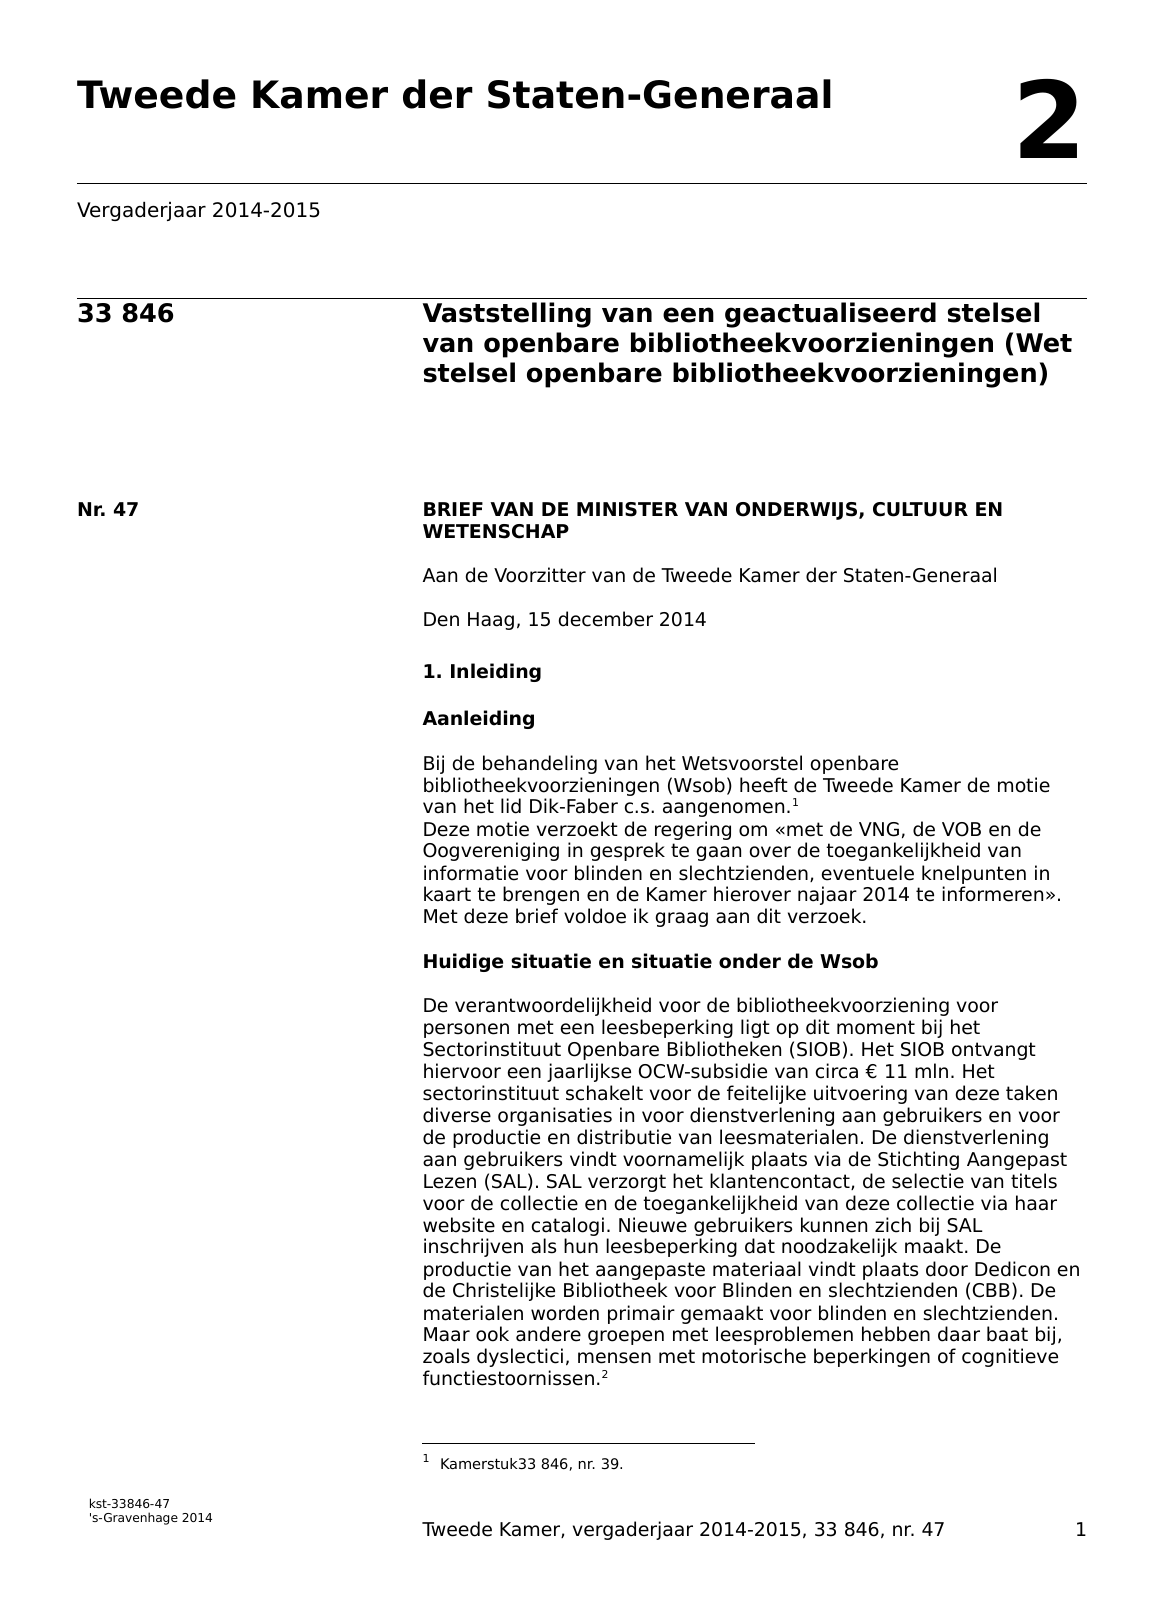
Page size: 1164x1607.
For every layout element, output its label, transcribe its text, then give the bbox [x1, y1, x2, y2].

text Bij de behandeling van het Wetsvoorstel openbare bibliotheekvoorzieningen (Wsob) heeft de Tweede Kamer de motie van het lid Dik-Faber c.s. aangenomen. [422, 752, 1087, 818]
text Deze motie verzoekt de regering om «met de VNG, de VOB en de Oogvereniging in gesprek te gaan over de toegankelijkheid van informatie voor blinden en slechtzienden, eventuele knelpunten in kaart te brengen en de Kamer hierover najaar 2014 te informeren». Met deze brief voldoe ik graag aan dit verzoek. [422, 818, 1087, 928]
text Den Haag, 15 december 2014 [422, 609, 1087, 631]
subtitle Nr. 47 BRIEF VAN DE MINISTER VAN ONDERWIJS, CULTUUR EN WETENSCHAP [77, 499, 1087, 543]
subtitle Huidige situatie en situatie onder de Wsob [422, 951, 1087, 972]
text kst-33846-47 [88, 1497, 323, 1511]
subtitle 33 846 Vaststelling van een geactualiseerd stelsel van openbare bibliotheekvoorzieningen (Wet stelsel openbare bibliotheekvoorzieningen) [77, 299, 1087, 388]
subtitle Aanleiding [422, 708, 1087, 730]
text 's-Gravenhage 2014 [88, 1511, 323, 1525]
text Kamerstuk33 846, nr. 39. [422, 1452, 1087, 1474]
text De verantwoordelijkheid voor de bibliotheekvoorziening voor personen met een leesbeperking ligt op dit moment bij het Sectorinstituut Openbare Bibliotheken (SIOB). Het SIOB ontvangt hiervoor een jaarlijkse OCW-subsidie van circa € 11 mln. Het sectorinstituut schakelt voor de feitelijke uitvoering van deze taken diverse organisaties in voor dienstverlening aan gebruikers en voor de productie en distributie van leesmaterialen. De dienstverlening aan gebruikers vindt voornamelijk plaats via de Stichting Aangepast Lezen (SAL). SAL verzorgt het klantencontact, de selectie van titels voor de collectie en de toegankelijkheid van deze collectie via haar website en catalogi. Nieuwe gebruikers kunnen zich bij SAL inschrijven als hun leesbeperking dat noodzakelijk maakt. De productie van het aangepaste materiaal vindt plaats door Dedicon en de Christelijke Bibliotheek voor Blinden en slechtzienden (CBB). De materialen worden primair gemaakt voor blinden en slechtzienden. Maar ook andere groepen met leesproblemen hebben daar baat bij, zoals dyslectici, mensen met motorische beperkingen of cognitieve functiestoornissen. [422, 995, 1087, 1390]
table_header 2 [886, 59, 1087, 183]
text Aan de Voorzitter van de Tweede Kamer der Staten-Generaal [422, 565, 1087, 587]
table_header Tweede Kamer der Staten-Generaal [77, 59, 886, 183]
subtitle 1. Inleiding [422, 661, 1087, 683]
table_cell Vergaderjaar 2014-2015 [77, 184, 1087, 298]
